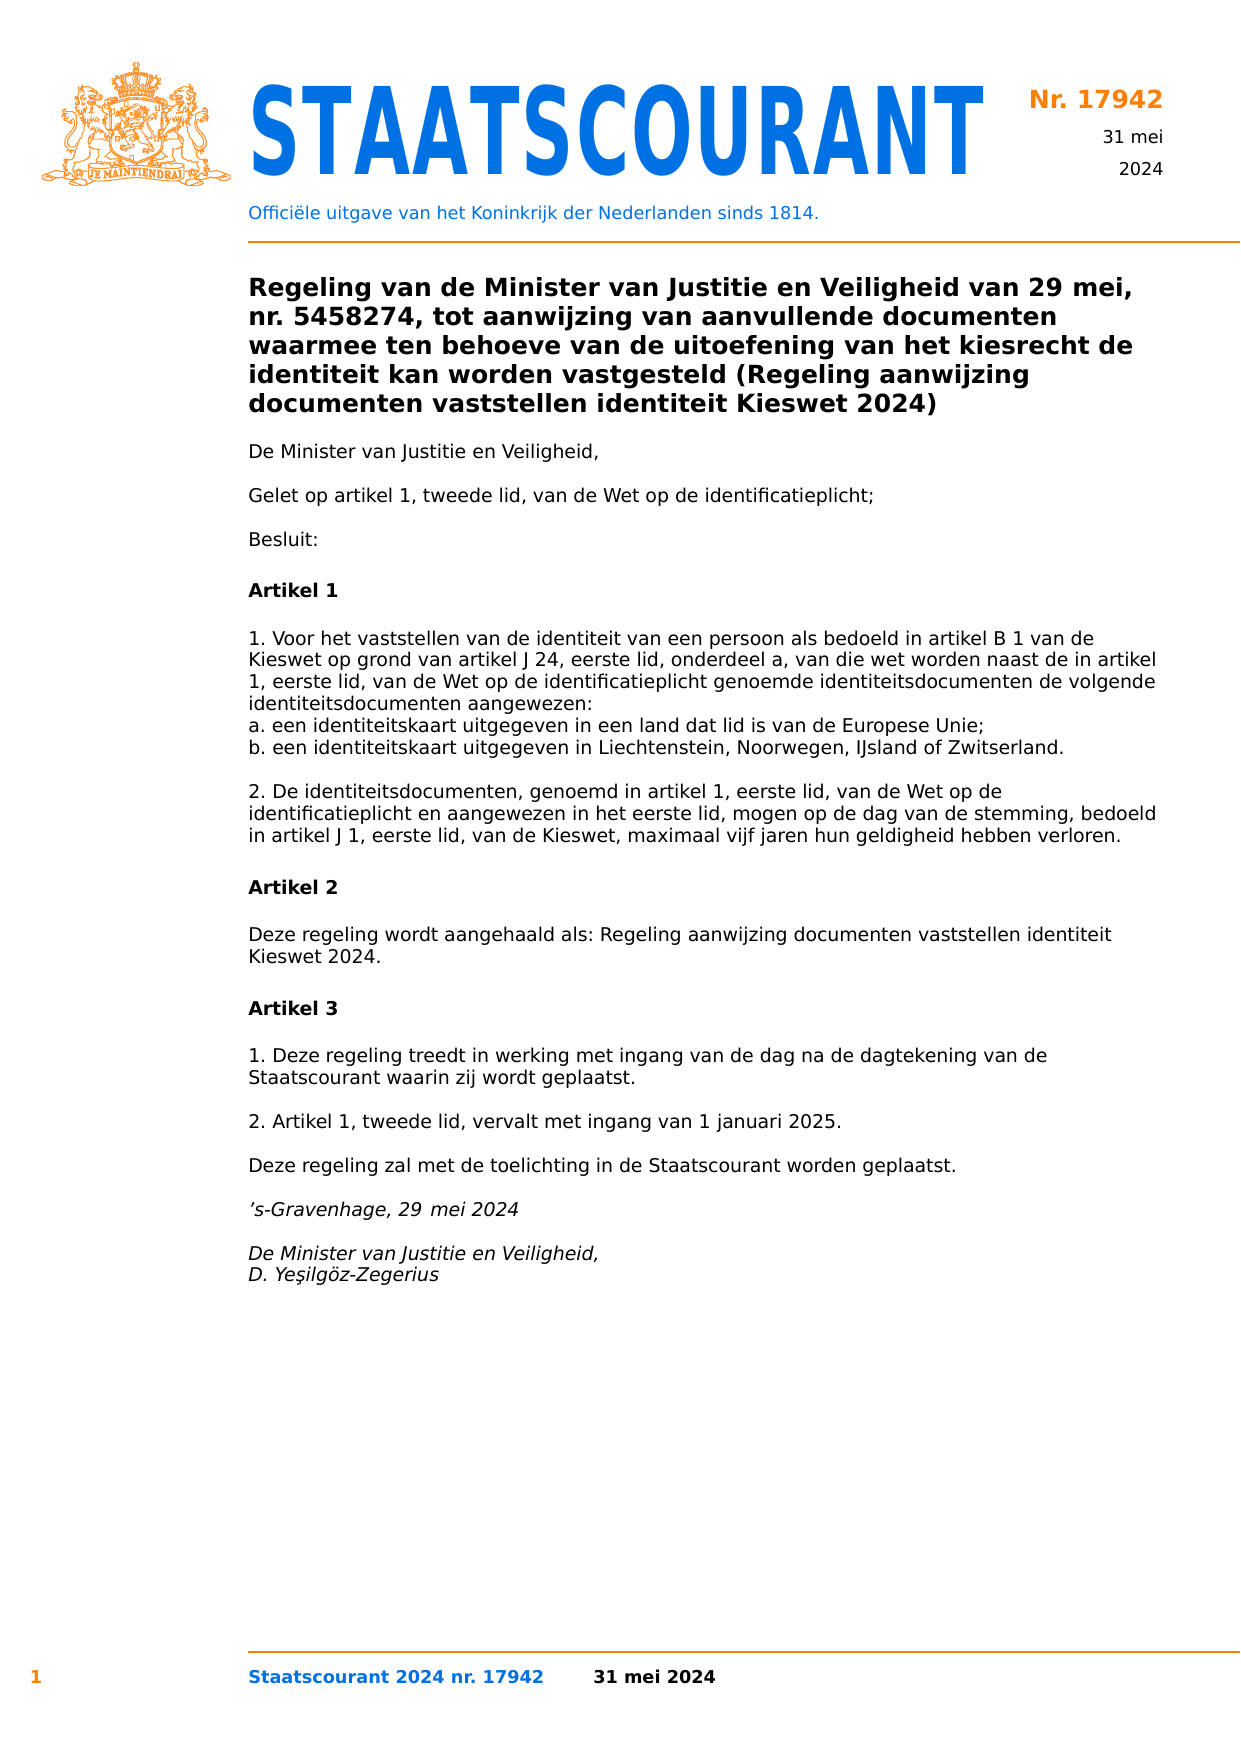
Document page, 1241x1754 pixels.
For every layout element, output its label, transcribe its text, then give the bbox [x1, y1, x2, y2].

text 2. Artikel 1, tweede lid, vervalt met ingang van 1 januari 2025. [248, 1111, 1163, 1133]
table_header STAATSCOURANT [248, 62, 998, 203]
table_cell 31 mei [998, 121, 1240, 153]
text ’s-Gravenhage, 29 mei 2024 [248, 1198, 1163, 1221]
text 1. Deze regeling treedt in werking met ingang van de dag na de dagtekening van de Staatscourant waarin zij wordt geplaatst. [248, 1045, 1163, 1089]
text 2. De identiteitsdocumenten, genoemd in artikel 1, eerste lid, van de Wet op de identificatieplicht en aangewezen in het eerste lid, mogen op de dag van de stemming, bedoeld in artikel J 1, eerste lid, van de Kieswet, maximaal vijf jaren hun geldigheid hebben verloren. [248, 781, 1163, 847]
subtitle Regeling van de Minister van Justitie en Veiligheid van 29 mei, nr. 5458274, tot aanwijzing van aanvullende documenten waarmee ten behoeve van de uitoefening van het kiesrecht de identiteit kan worden vastgesteld (Regeling aanwijzing documenten vaststellen identiteit Kieswet 2024) [248, 273, 1163, 419]
table_cell Officiële uitgave van het Koninkrijk der Nederlanden sinds 1814. [248, 203, 1240, 241]
picture [41, 62, 231, 186]
subtitle Artikel 3 [248, 998, 1163, 1020]
text b. een identiteitskaart uitgegeven in Liechtenstein, Noorwegen, IJsland of Zwitserland. [248, 737, 1163, 759]
table_header [25, 62, 248, 241]
table_cell 2024 [998, 153, 1240, 203]
text Gelet op artikel 1, tweede lid, van de Wet op de identificatieplicht; [248, 484, 1163, 507]
subtitle Artikel 1 [248, 580, 1163, 602]
text Deze regeling zal met de toelichting in de Staatscourant worden geplaatst. [248, 1155, 1163, 1177]
text De Minister van Justitie en Veiligheid, [248, 441, 1163, 463]
text a. een identiteitskaart uitgegeven in een land dat lid is van de Europese Unie; [248, 715, 1163, 737]
text Besluit: [248, 528, 1163, 550]
text 1. Voor het vaststellen van de identiteit van een persoon als bedoeld in artikel B 1 van de Kieswet op grond van artikel J 24, eerste lid, onderdeel a, van die wet worden naast de in artikel 1, eerste lid, van de Wet op de identificatieplicht genoemde identiteitsdocumenten de volgende identiteitsdocumenten aangewezen: [248, 627, 1163, 715]
text Deze regeling wordt aangehaald als: Regeling aanwijzing documenten vaststellen identiteit Kieswet 2024. [248, 924, 1163, 968]
table_header Nr. 17942 [998, 62, 1240, 121]
text De Minister van Justitie en Veiligheid, D. Yeşilgöz-Zegerius [248, 1242, 1163, 1286]
subtitle Artikel 2 [248, 877, 1163, 899]
